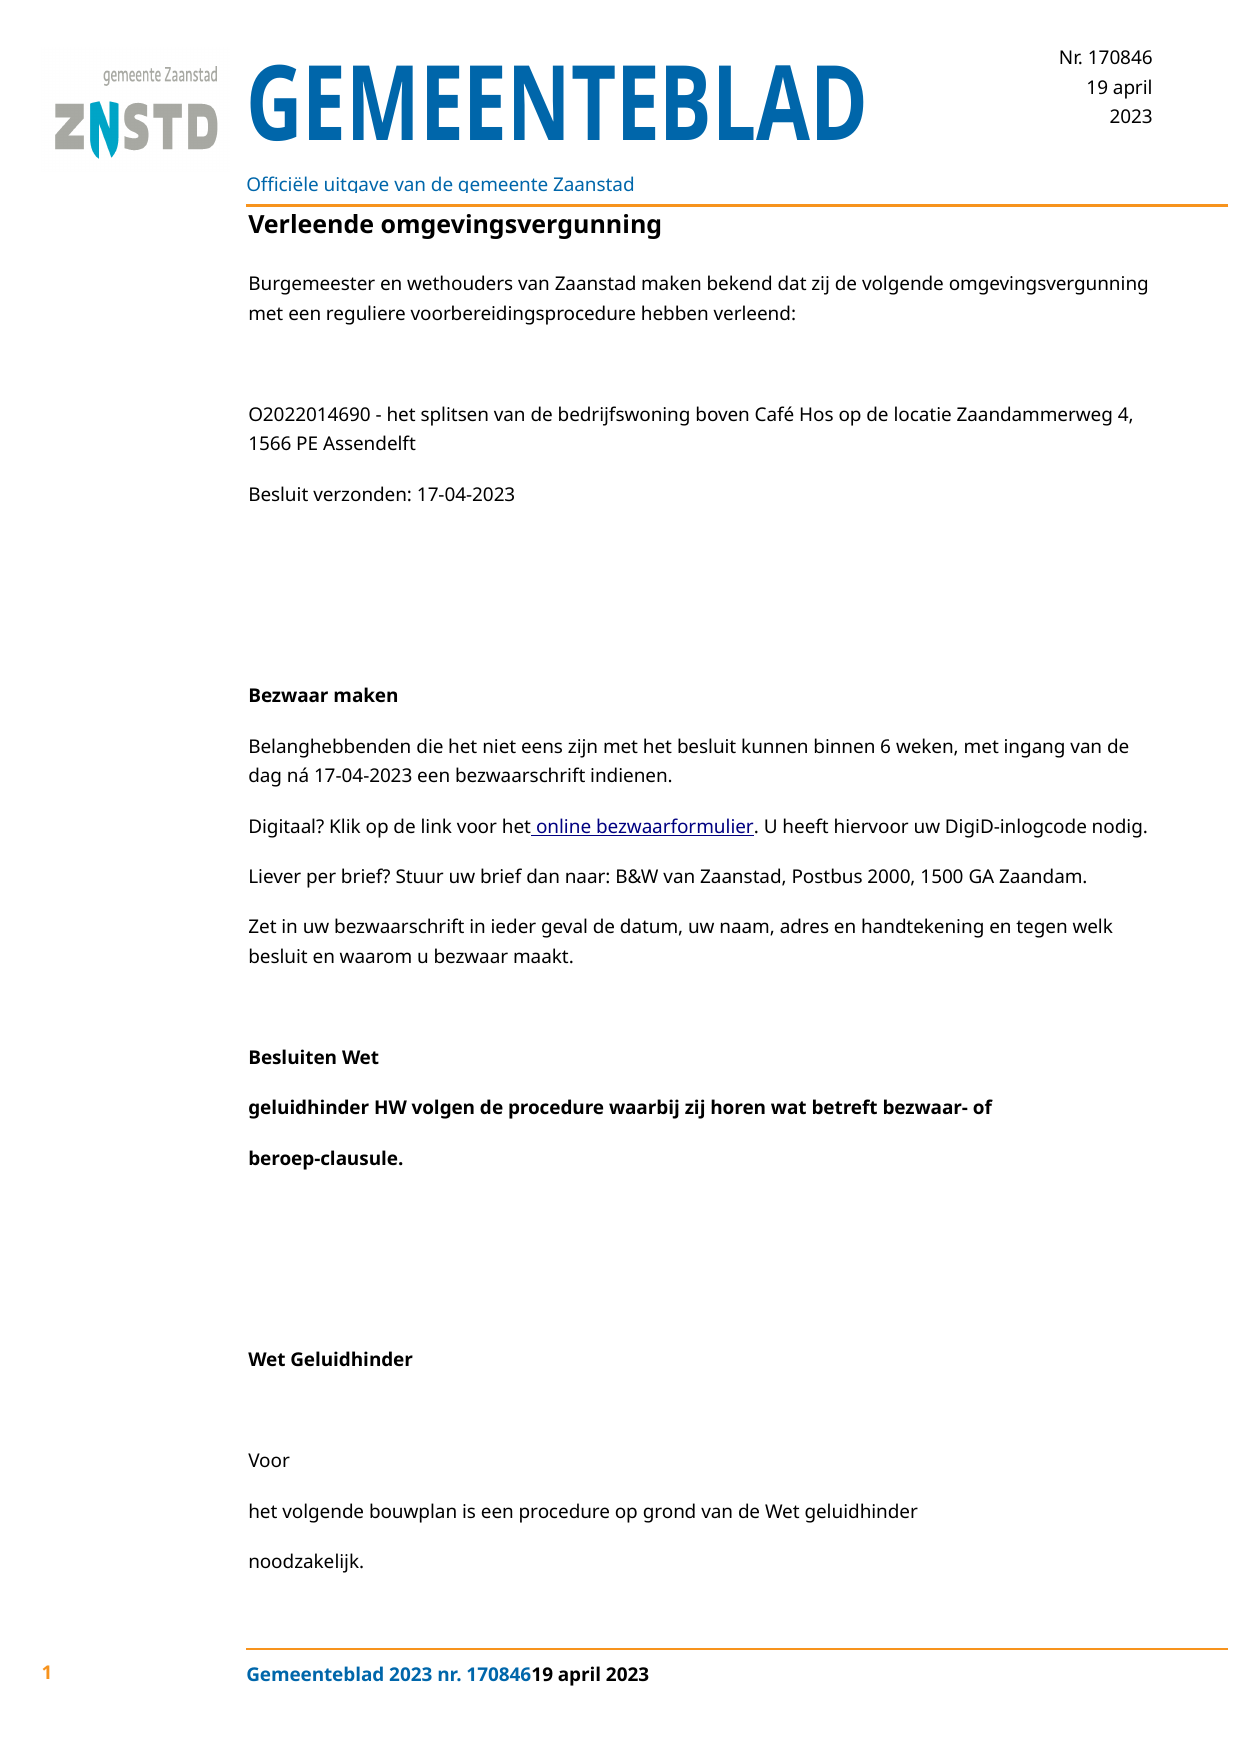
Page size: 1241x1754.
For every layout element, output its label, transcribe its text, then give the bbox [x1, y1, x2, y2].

text Digitaal? Klik op de link voor het online bezwaarformulier. U heeft hiervoor uw DigiD-inlogcode nodig. [248, 813, 1152, 838]
text noodzakelijk. [248, 1548, 1152, 1574]
text Besluiten Wet [248, 1044, 1152, 1070]
text Bezwaar maken [248, 682, 1152, 708]
text beroep-clausule. [248, 1145, 1152, 1171]
text Belanghebbenden die het niet eens zijn met het besluit kunnen binnen 6 weken, met ingang van de dag ná 17-04-2023 een bezwaarschrift indienen. [248, 733, 1152, 788]
text Burgemeester en wethouders van Zaanstad maken bekend dat zij de volgende omgevingsvergunning met een reguliere voorbereidingsprocedure hebben verleend: [248, 270, 1152, 326]
text Besluit verzonden: 17-04-2023 [248, 481, 1152, 506]
text O2022014690 - het splitsen van de bedrijfswoning boven Café Hos op de locatie Zaandammerweg 4, 1566 PE Assendelft [248, 401, 1152, 456]
text Voor [248, 1447, 1152, 1473]
text het volgende bouwplan is een procedure op grond van de Wet geluidhinder [248, 1498, 1152, 1523]
text Wet Geluidhinder [248, 1347, 1152, 1372]
text geluidhinder HW volgen de procedure waarbij zij horen wat betreft bezwaar- of [248, 1094, 1152, 1120]
text Zet in uw bezwaarschrift in ieder geval de datum, uw naam, adres en handtekening en tegen welk besluit en waarom u bezwaar maakt. [248, 914, 1152, 969]
text Liever per brief? Stuur uw brief dan naar: B&W van Zaanstad, Postbus 2000, 1500 GA Zaandam. [248, 863, 1152, 889]
text Verleende omgevingsvergunning [248, 207, 1152, 241]
picture [41, 47, 231, 172]
